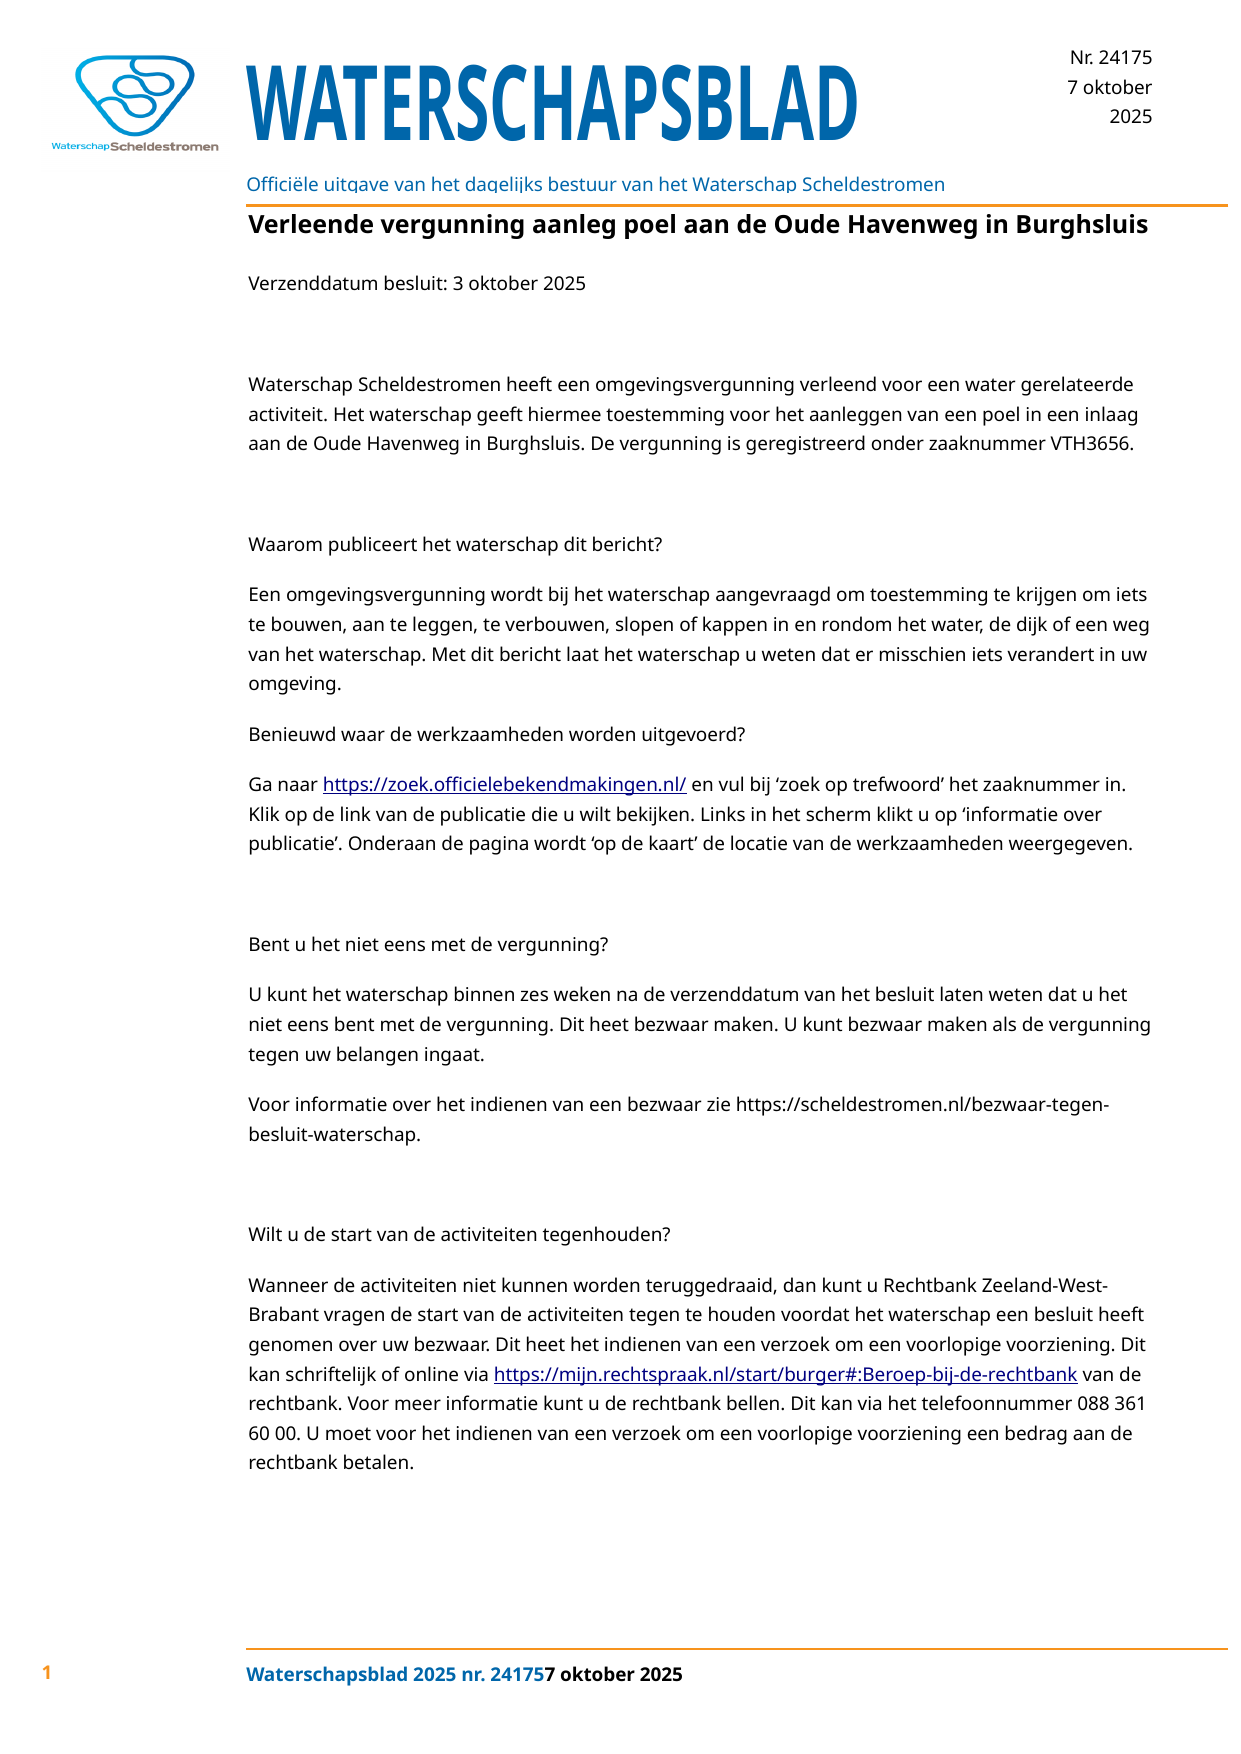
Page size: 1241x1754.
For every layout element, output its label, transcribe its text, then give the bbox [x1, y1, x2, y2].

text Benieuwd waar de werkzaamheden worden uitgevoerd? [248, 721, 1152, 746]
text Een omgevingsvergunning wordt bij het waterschap aangevraagd om toestemming te krijgen om iets te bouwen, aan te leggen, te verbouwen, slopen of kappen in en rondom het water, de dijk of een weg van het waterschap. Met dit bericht laat het waterschap u weten dat er misschien iets verandert in uw omgeving. [248, 582, 1152, 696]
text Wilt u de start van de activiteiten tegenhouden? [248, 1222, 1152, 1247]
text Verleende vergunning aanleg poel aan de Oude Havenweg in Burghsluis [248, 207, 1152, 241]
text Voor informatie over het indienen van een bezwaar zie https://scheldestromen.nl/bezwaar-tegen-besluit-waterschap. [248, 1091, 1152, 1146]
text Verzenddatum besluit: 3 oktober 2025 [248, 270, 1152, 296]
text Waterschap Scheldestromen heeft een omgevingsvergunning verleend voor een water gerelateerde activiteit. Het waterschap geeft hiermee toestemming voor het aanleggen van een poel in een inlaag aan de Oude Havenweg in Burghsluis. De vergunning is geregistreerd onder zaaknummer VTH3656. [248, 371, 1152, 456]
text Ga naar https://zoek.officielebekendmakingen.nl/ en vul bij ‘zoek op trefwoord’ het zaaknummer in. Klik op de link van de publicatie die u wilt bekijken. Links in het scherm klikt u op ‘informatie over publicatie’. Onderaan de pagina wordt ‘op de kaart’ de locatie van de werkzaamheden weergegeven. [248, 771, 1152, 856]
text Wanneer de activiteiten niet kunnen worden teruggedraaid, dan kunt u Rechtbank Zeeland-West-Brabant vragen de start van de activiteiten tegen te houden voordat het waterschap een besluit heeft genomen over uw bezwaar. Dit heet het indienen van een verzoek om een voorlopige voorziening. Dit kan schriftelijk of online via https://mijn.rechtspraak.nl/start/burger#:Beroep-bij-de-rechtbank van de rechtbank. Voor meer informatie kunt u de rechtbank bellen. Dit kan via het telefoonnummer 088 361 60 00. U moet voor het indienen van een verzoek om een voorlopige voorziening een bedrag aan de rechtbank betalen. [248, 1272, 1152, 1475]
text U kunt het waterschap binnen zes weken na de verzenddatum van het besluit laten weten dat u het niet eens bent met de vergunning. Dit heet bezwaar maken. U kunt bezwaar maken als de vergunning tegen uw belangen ingaat. [248, 982, 1152, 1066]
text Waarom publiceert het waterschap dit bericht? [248, 531, 1152, 557]
picture [41, 47, 231, 172]
text Bent u het niet eens met de vergunning? [248, 931, 1152, 957]
